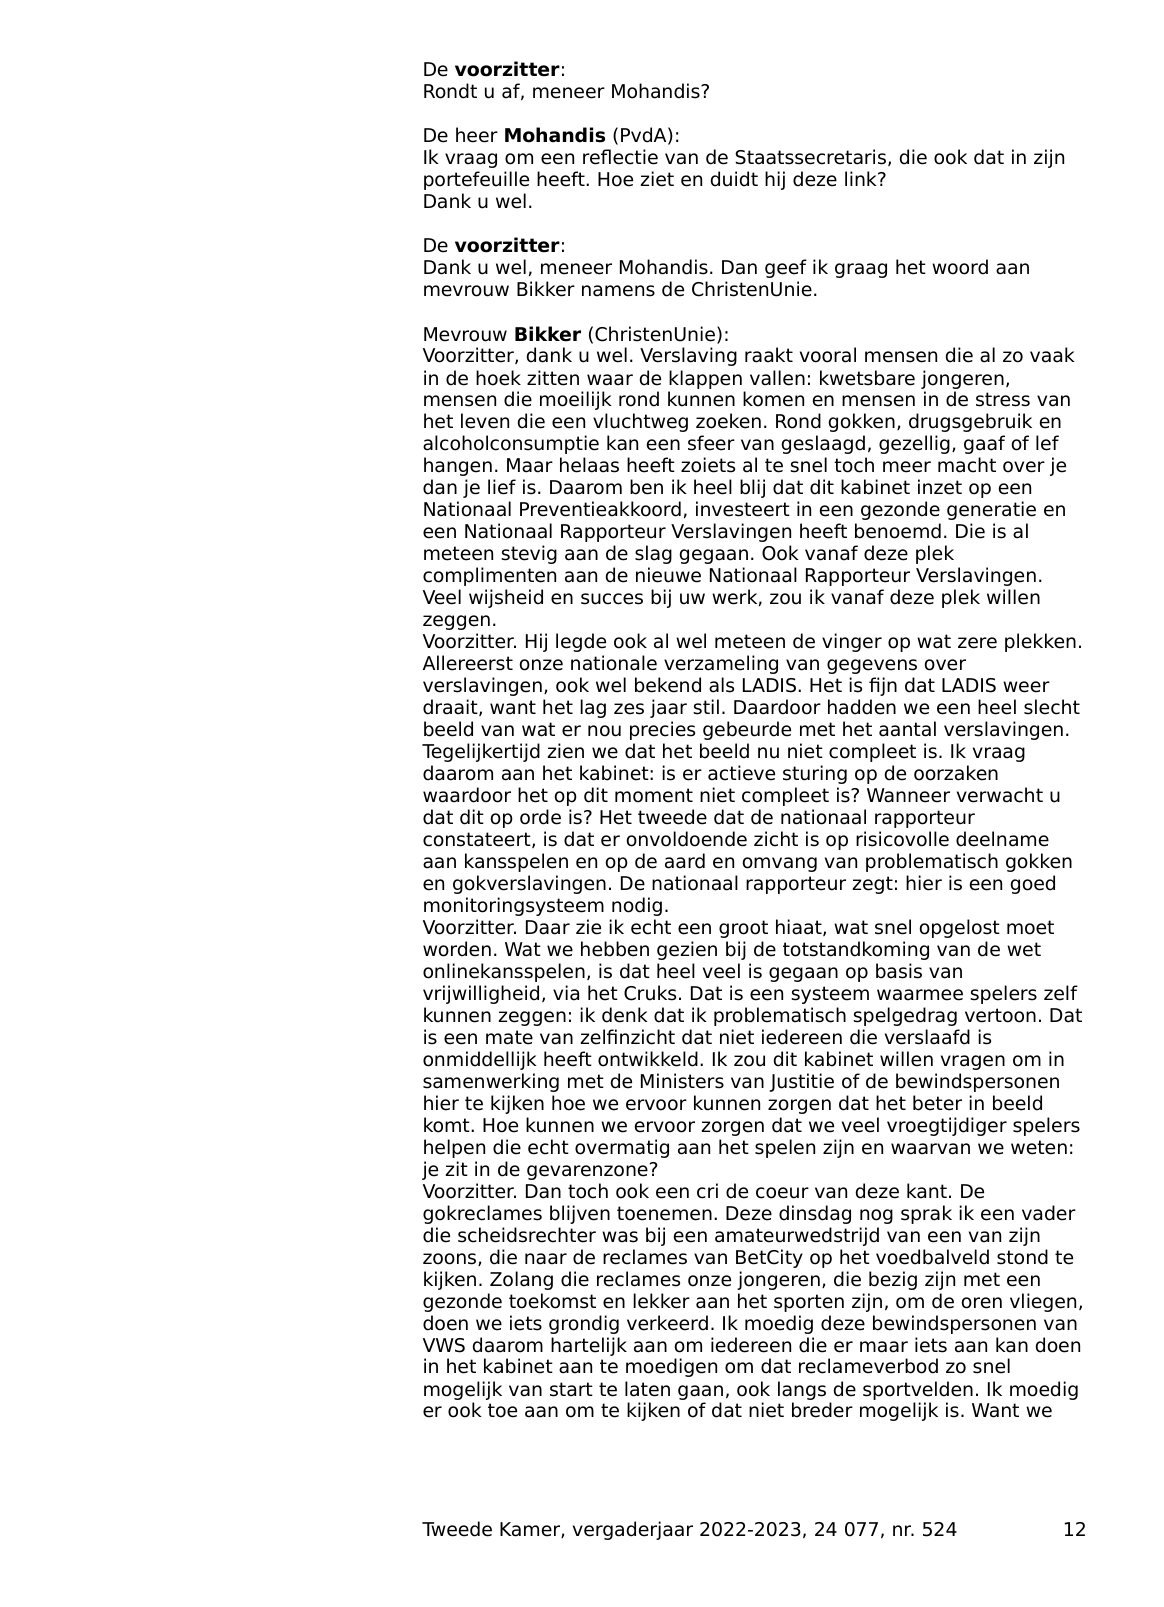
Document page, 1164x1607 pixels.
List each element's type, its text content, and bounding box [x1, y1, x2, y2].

text De voorzitter: [422, 59, 1087, 81]
text De heer Mohandis (PvdA): [422, 125, 1087, 147]
text Rondt u af, meneer Mohandis? [422, 81, 1087, 103]
text Dank u wel, meneer Mohandis. Dan geef ik graag het woord aan mevrouw Bikker namens de ChristenUnie. [422, 257, 1087, 301]
text Voorzitter. Dan toch ook een cri de coeur van deze kant. De gokreclames blijven toenemen. Deze dinsdag nog sprak ik een vader die scheidsrechter was bij een amateurwedstrijd van een van zijn zoons, die naar de reclames van BetCity op het voedbalveld stond te kijken. Zolang die reclames onze jongeren, die bezig zijn met een gezonde toekomst en lekker aan het sporten zijn, om de oren vliegen, doen we iets grondig verkeerd. Ik moedig deze bewindspersonen van VWS daarom hartelijk aan om iedereen die er maar iets aan kan doen in het kabinet aan te moedigen om dat reclameverbod zo snel mogelijk van start te laten gaan, ook langs de sportvelden. Ik moedig er ook toe aan om te kijken of dat niet breder mogelijk is. Want we [422, 1181, 1087, 1422]
text Voorzitter, dank u wel. Verslaving raakt vooral mensen die al zo vaak in de hoek zitten waar de klappen vallen: kwetsbare jongeren, mensen die moeilijk rond kunnen komen en mensen in de stress van het leven die een vluchtweg zoeken. Rond gokken, drugsgebruik en alcoholconsumptie kan een sfeer van geslaagd, gezellig, gaaf of lef hangen. Maar helaas heeft zoiets al te snel toch meer macht over je dan je lief is. Daarom ben ik heel blij dat dit kabinet inzet op een Nationaal Preventieakkoord, investeert in een gezonde generatie en een Nationaal Rapporteur Verslavingen heeft benoemd. Die is al meteen stevig aan de slag gegaan. Ook vanaf deze plek complimenten aan de nieuwe Nationaal Rapporteur Verslavingen. Veel wijsheid en succes bij uw werk, zou ik vanaf deze plek willen zeggen. [422, 345, 1087, 631]
text Voorzitter. Hij legde ook al wel meteen de vinger op wat zere plekken. Allereerst onze nationale verzameling van gegevens over verslavingen, ook wel bekend als LADIS. Het is fijn dat LADIS weer draait, want het lag zes jaar stil. Daardoor hadden we een heel slecht beeld van wat er nou precies gebeurde met het aantal verslavingen. Tegelijkertijd zien we dat het beeld nu niet compleet is. Ik vraag daarom aan het kabinet: is er actieve sturing op de oorzaken waardoor het op dit moment niet compleet is? Wanneer verwacht u dat dit op orde is? Het tweede dat de nationaal rapporteur constateert, is dat er onvoldoende zicht is op risicovolle deelname aan kansspelen en op de aard en omvang van problematisch gokken en gokverslavingen. De nationaal rapporteur zegt: hier is een goed monitoringsysteem nodig. [422, 631, 1087, 917]
text Mevrouw Bikker (ChristenUnie): [422, 323, 1087, 345]
text De voorzitter: [422, 235, 1087, 257]
text Voorzitter. Daar zie ik echt een groot hiaat, wat snel opgelost moet worden. Wat we hebben gezien bij de totstandkoming van de wet onlinekansspelen, is dat heel veel is gegaan op basis van vrijwilligheid, via het Cruks. Dat is een systeem waarmee spelers zelf kunnen zeggen: ik denk dat ik problematisch spelgedrag vertoon. Dat is een mate van zelfinzicht dat niet iedereen die verslaafd is onmiddellijk heeft ontwikkeld. Ik zou dit kabinet willen vragen om in samenwerking met de Ministers van Justitie of de bewindspersonen hier te kijken hoe we ervoor kunnen zorgen dat het beter in beeld komt. Hoe kunnen we ervoor zorgen dat we veel vroegtijdiger spelers helpen die echt overmatig aan het spelen zijn en waarvan we weten: je zit in de gevarenzone? [422, 917, 1087, 1181]
text Dank u wel. [422, 191, 1087, 213]
text Ik vraag om een reflectie van de Staatssecretaris, die ook dat in zijn portefeuille heeft. Hoe ziet en duidt hij deze link? [422, 147, 1087, 191]
